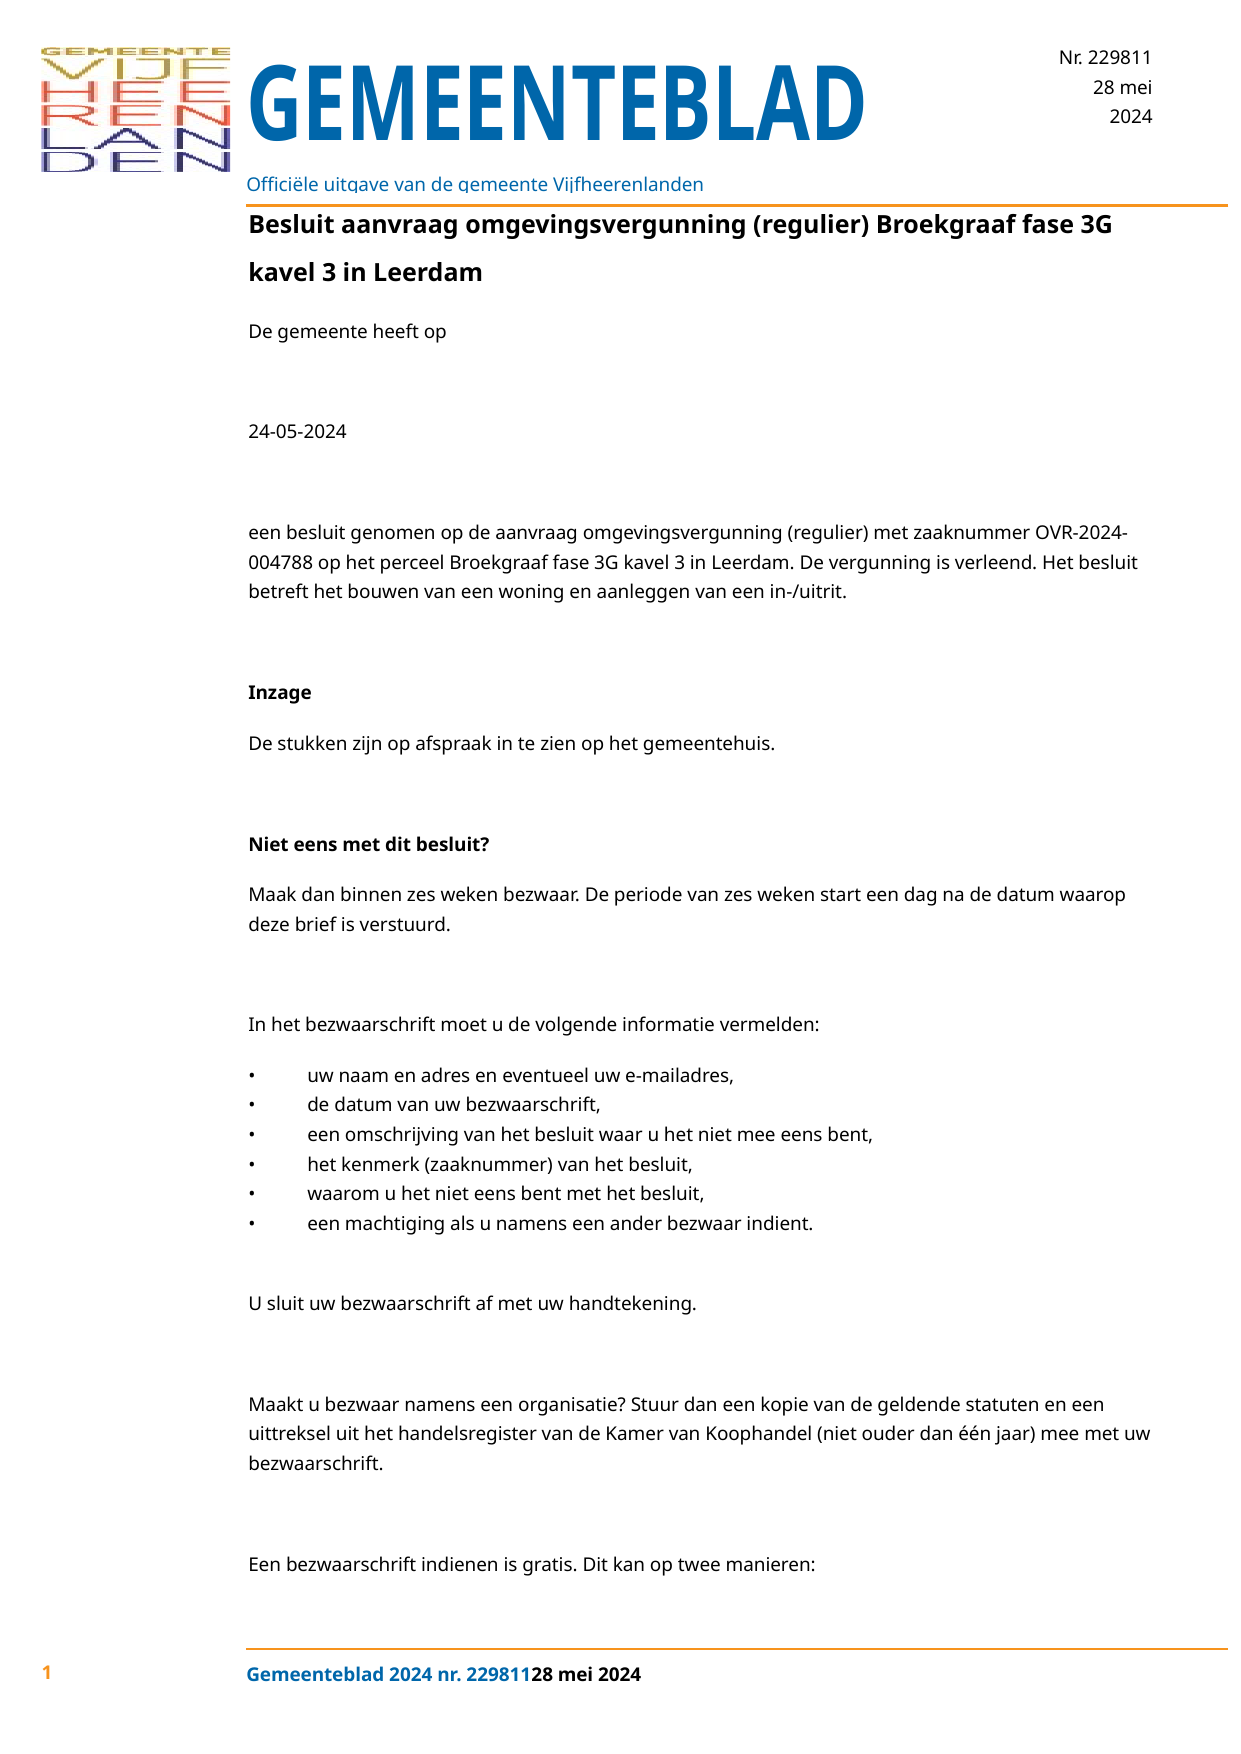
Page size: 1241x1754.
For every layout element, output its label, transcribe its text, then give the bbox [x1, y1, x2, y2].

text In het bezwaarschrift moet u de volgende informatie vermelden: [248, 1012, 1152, 1037]
text Een bezwaarschrift indienen is gratis. Dit kan op twee manieren: [248, 1551, 1152, 1577]
text Maak dan binnen zes weken bezwaar. De periode van zes weken start een dag na de datum waarop deze brief is verstuurd. [248, 881, 1152, 937]
text 24-05-2024 [248, 419, 1152, 444]
picture [41, 47, 231, 172]
text Besluit aanvraag omgevingsvergunning (regulier) Broekgraaf fase 3G kavel 3 in Leerdam [248, 207, 1152, 288]
list waarom u het niet eens bent met het besluit, [248, 1180, 1152, 1206]
list uw naam en adres en eventueel uw e-mailadres, [248, 1062, 1152, 1088]
text Maakt u bezwaar namens een organisatie? Stuur dan een kopie van de geldende statuten en een uittreksel uit het handelsregister van de Kamer van Koophandel (niet ouder dan één jaar) mee met uw bezwaarschrift. [248, 1391, 1152, 1476]
list de datum van uw bezwaarschrift, [248, 1092, 1152, 1117]
list een machtiging als u namens een ander bezwaar indient. [248, 1210, 1152, 1236]
text De gemeente heeft op [248, 318, 1152, 344]
text Inzage [248, 679, 1152, 705]
list een omschrijving van het besluit waar u het niet mee eens bent, [248, 1121, 1152, 1147]
list het kenmerk (zaaknummer) van het besluit, [248, 1151, 1152, 1177]
text U sluit uw bezwaarschrift af met uw handtekening. [248, 1290, 1152, 1316]
text Niet eens met dit besluit? [248, 831, 1152, 857]
text een besluit genomen op de aanvraag omgevingsvergunning (regulier) met zaaknummer OVR-2024-004788 op het perceel Broekgraaf fase 3G kavel 3 in Leerdam. De vergunning is verleend. Het besluit betreft het bouwen van een woning en aanleggen van een in-/uitrit. [248, 519, 1152, 604]
text De stukken zijn op afspraak in te zien op het gemeentehuis. [248, 730, 1152, 756]
